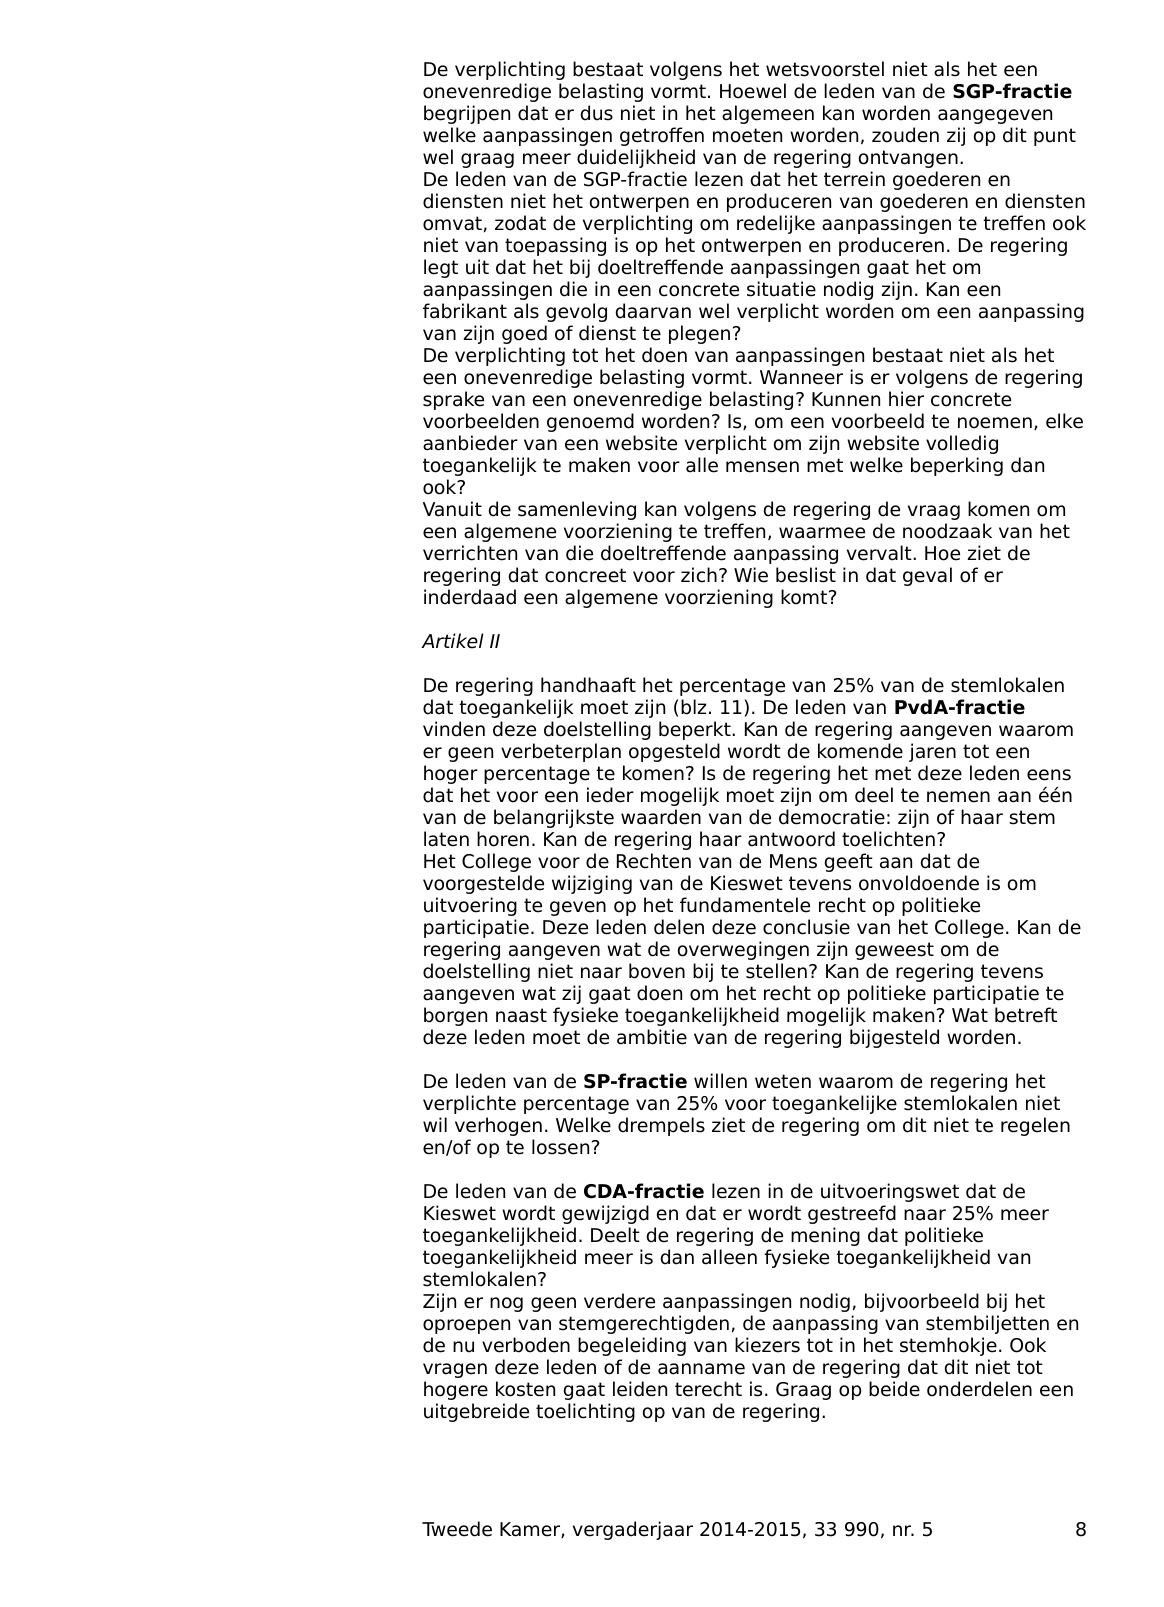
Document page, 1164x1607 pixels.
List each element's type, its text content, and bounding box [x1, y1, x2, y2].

text De regering handhaaft het percentage van 25% van de stemlokalen dat toegankelijk moet zijn (blz. 11). De leden van PvdA-fractie vinden deze doelstelling beperkt. Kan de regering aangeven waarom er geen verbeterplan opgesteld wordt de komende jaren tot een hoger percentage te komen? Is de regering het met deze leden eens dat het voor een ieder mogelijk moet zijn om deel te nemen aan één van de belangrijkste waarden van de democratie: zijn of haar stem laten horen. Kan de regering haar antwoord toelichten? [422, 675, 1087, 851]
text De verplichting tot het doen van aanpassingen bestaat niet als het een onevenredige belasting vormt. Wanneer is er volgens de regering sprake van een onevenredige belasting? Kunnen hier concrete voorbeelden genoemd worden? Is, om een voorbeeld te noemen, elke aanbieder van een website verplicht om zijn website volledig toegankelijk te maken voor alle mensen met welke beperking dan ook? [422, 345, 1087, 499]
text Vanuit de samenleving kan volgens de regering de vraag komen om een algemene voorziening te treffen, waarmee de noodzaak van het verrichten van die doeltreffende aanpassing vervalt. Hoe ziet de regering dat concreet voor zich? Wie beslist in dat geval of er inderdaad een algemene voorziening komt? [422, 499, 1087, 608]
text Het College voor de Rechten van de Mens geeft aan dat de voorgestelde wijziging van de Kieswet tevens onvoldoende is om uitvoering te geven op het fundamentele recht op politieke participatie. Deze leden delen deze conclusie van het College. Kan de regering aangeven wat de overwegingen zijn geweest om de doelstelling niet naar boven bij te stellen? Kan de regering tevens aangeven wat zij gaat doen om het recht op politieke participatie te borgen naast fysieke toegankelijkheid mogelijk maken? Wat betreft deze leden moet de ambitie van de regering bijgesteld worden. [422, 851, 1087, 1048]
text De leden van de SGP-fractie lezen dat het terrein goederen en diensten niet het ontwerpen en produceren van goederen en diensten omvat, zodat de verplichting om redelijke aanpassingen te treffen ook niet van toepassing is op het ontwerpen en produceren. De regering legt uit dat het bij doeltreffende aanpassingen gaat het om aanpassingen die in een concrete situatie nodig zijn. Kan een fabrikant als gevolg daarvan wel verplicht worden om een aanpassing van zijn goed of dienst te plegen? [422, 169, 1087, 345]
subtitle Artikel II [422, 631, 1087, 653]
text Zijn er nog geen verdere aanpassingen nodig, bijvoorbeeld bij het oproepen van stemgerechtigden, de aanpassing van stembiljetten en de nu verboden begeleiding van kiezers tot in het stemhokje. Ook vragen deze leden of de aanname van de regering dat dit niet tot hogere kosten gaat leiden terecht is. Graag op beide onderdelen een uitgebreide toelichting op van de regering. [422, 1291, 1087, 1423]
text De verplichting bestaat volgens het wetsvoorstel niet als het een onevenredige belasting vormt. Hoewel de leden van de SGP-fractie begrijpen dat er dus niet in het algemeen kan worden aangegeven welke aanpassingen getroffen moeten worden, zouden zij op dit punt wel graag meer duidelijkheid van de regering ontvangen. [422, 59, 1087, 169]
text De leden van de SP-fractie willen weten waarom de regering het verplichte percentage van 25% voor toegankelijke stemlokalen niet wil verhogen. Welke drempels ziet de regering om dit niet te regelen en/of op te lossen? [422, 1071, 1087, 1159]
text De leden van de CDA-fractie lezen in de uitvoeringswet dat de Kieswet wordt gewijzigd en dat er wordt gestreefd naar 25% meer toegankelijkheid. Deelt de regering de mening dat politieke toegankelijkheid meer is dan alleen fysieke toegankelijkheid van stemlokalen? [422, 1181, 1087, 1291]
